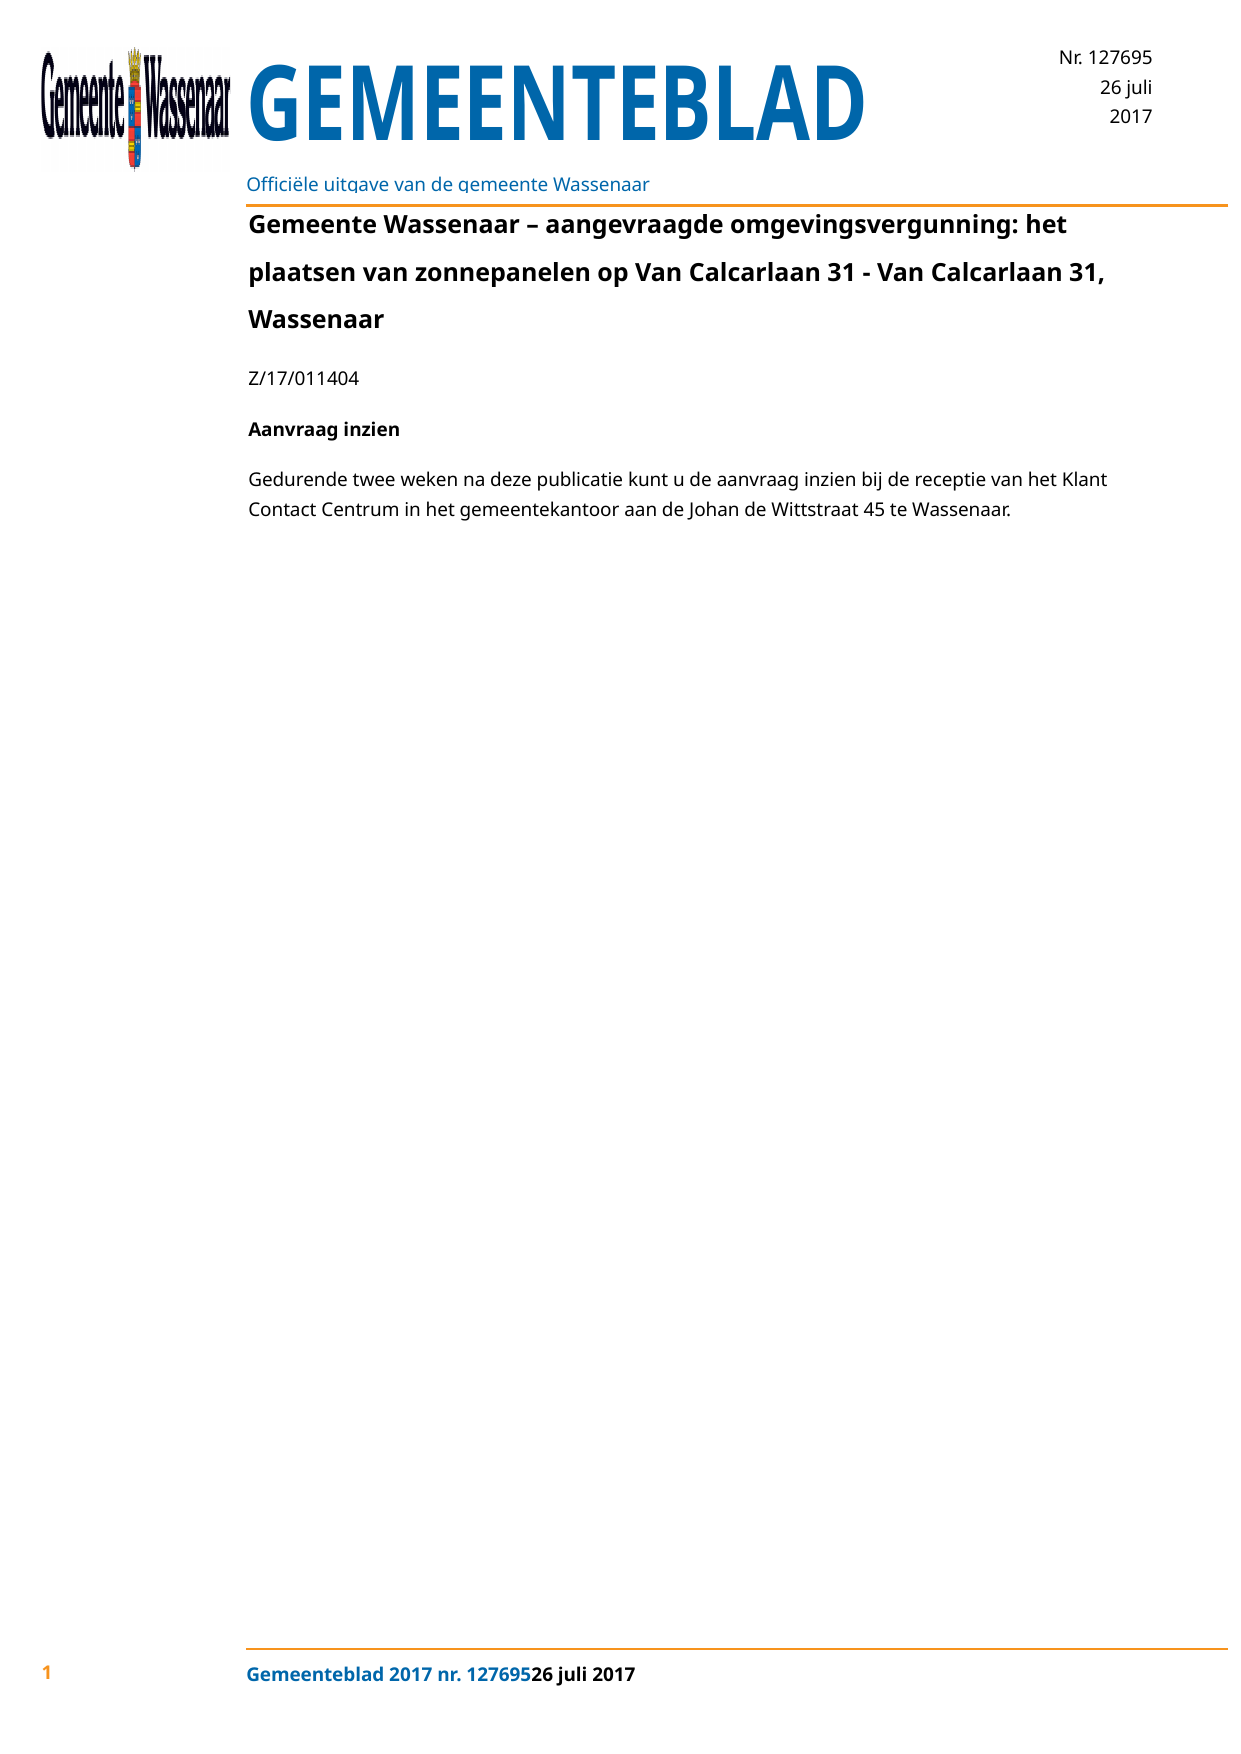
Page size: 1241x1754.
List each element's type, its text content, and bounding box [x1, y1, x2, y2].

text Aanvraag inzien [248, 416, 1152, 442]
picture [41, 47, 231, 172]
text Z/17/011404 [248, 366, 1152, 391]
text Gedurende twee weken na deze publicatie kunt u de aanvraag inzien bij de receptie van het Klant Contact Centrum in het gemeentekantoor aan de Johan de Wittstraat 45 te Wassenaar. [248, 466, 1152, 522]
text Gemeente Wassenaar – aangevraagde omgevingsvergunning: het plaatsen van zonnepanelen op Van Calcarlaan 31 - Van Calcarlaan 31, Wassenaar [248, 207, 1152, 336]
